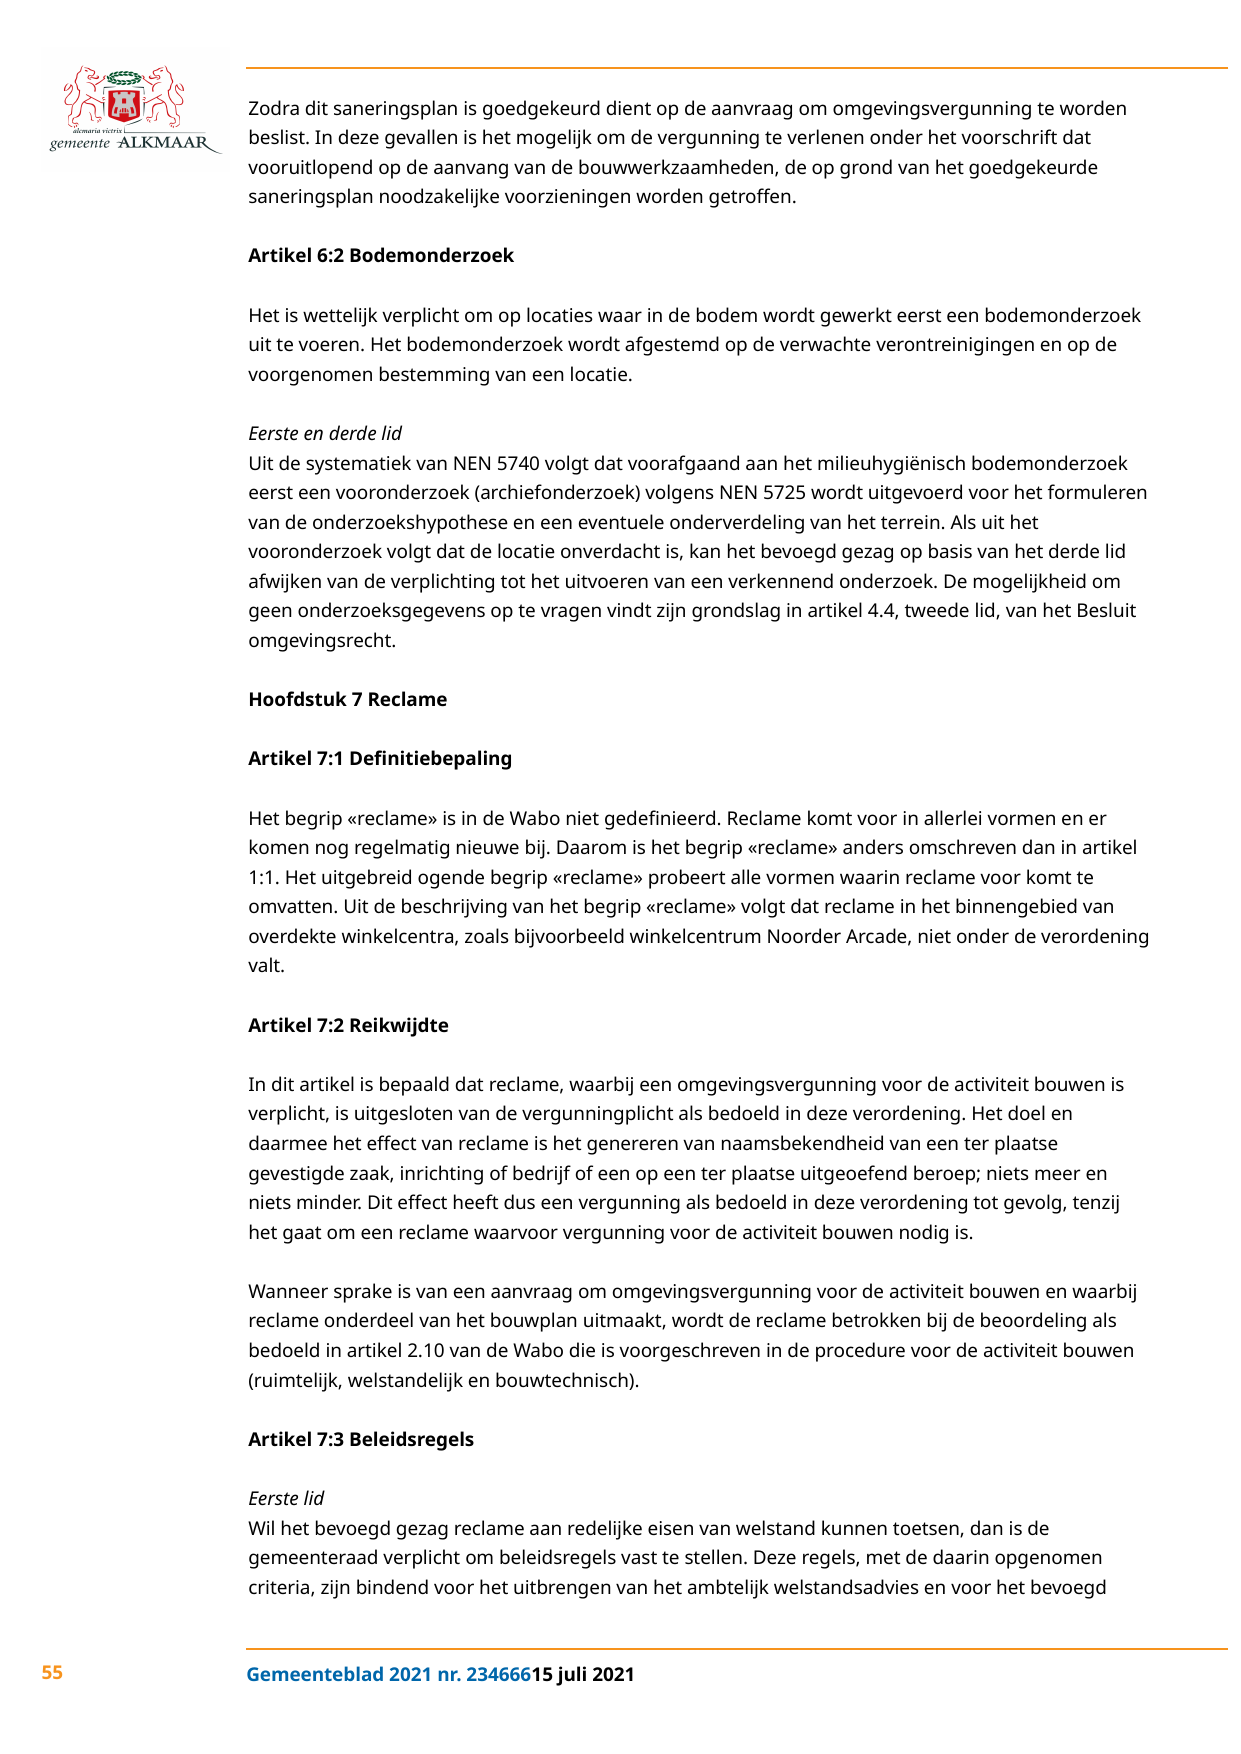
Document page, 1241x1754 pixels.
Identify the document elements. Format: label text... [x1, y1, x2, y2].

text Hoofdstuk 7 Reclame [248, 686, 1152, 712]
text Uit de systematiek van NEN 5740 volgt dat voorafgaand aan het milieuhygiënisch bodemonderzoek eerst een vooronderzoek (archiefonderzoek) volgens NEN 5725 wordt uitgevoerd voor het formuleren van de onderzoekshypothese en een eventuele onderverdeling van het terrein. Als uit het vooronderzoek volgt dat de locatie onverdacht is, kan het bevoegd gezag op basis van het derde lid afwijken van de verplichting tot het uitvoeren van een verkennend onderzoek. De mogelijkheid om geen onderzoeksgegevens op te vragen vindt zijn grondslag in artikel 4.4, tweede lid, van het Besluit omgevingsrecht. [248, 450, 1152, 653]
text Wanneer sprake is van een aanvraag om omgevingsvergunning voor de activiteit bouwen en waarbij reclame onderdeel van het bouwplan uitmaakt, wordt de reclame betrokken bij de beoordeling als bedoeld in artikel 2.10 van de Wabo die is voorgeschreven in de procedure voor de activiteit bouwen (ruimtelijk, welstandelijk en bouwtechnisch). [248, 1278, 1152, 1393]
text In dit artikel is bepaald dat reclame, waarbij een omgevingsvergunning voor de activiteit bouwen is verplicht, is uitgesloten van de vergunningplicht als bedoeld in deze verordening. Het doel en daarmee het effect van reclame is het genereren van naamsbekendheid van een ter plaatse gevestigde zaak, inrichting of bedrijf of een op een ter plaatse uitgeoefend beroep; niets meer en niets minder. Dit effect heeft dus een vergunning als bedoeld in deze verordening tot gevolg, tenzij het gaat om een reclame waarvoor vergunning voor de activiteit bouwen nodig is. [248, 1071, 1152, 1245]
text Zodra dit saneringsplan is goedgekeurd dient op de aanvraag om omgevingsvergunning te worden beslist. In deze gevallen is het mogelijk om de vergunning te verlenen onder het voorschrift dat vooruitlopend op de aanvang van de bouwwerkzaamheden, de op grond van het goedgekeurde saneringsplan noodzakelijke voorzieningen worden getroffen. [248, 95, 1152, 209]
text Het is wettelijk verplicht om op locaties waar in de bodem wordt gewerkt eerst een bodemonderzoek uit te voeren. Het bodemonderzoek wordt afgestemd op de verwachte verontreinigingen en op de voorgenomen bestemming van een locatie. [248, 302, 1152, 387]
text Artikel 7:1 Definitiebepaling [248, 746, 1152, 771]
picture [41, 47, 231, 172]
text Eerste lid [248, 1485, 1152, 1511]
text Artikel 7:3 Beleidsregels [248, 1426, 1152, 1452]
text Artikel 6:2 Bodemonderzoek [248, 243, 1152, 268]
text Artikel 7:2 Reikwijdte [248, 1012, 1152, 1038]
text Eerste en derde lid [248, 420, 1152, 446]
text Het begrip «reclame» is in de Wabo niet gedefinieerd. Reclame komt voor in allerlei vormen en er komen nog regelmatig nieuwe bij. Daarom is het begrip «reclame» anders omschreven dan in artikel 1:1. Het uitgebreid ogende begrip «reclame» probeert alle vormen waarin reclame voor komt te omvatten. Uit de beschrijving van het begrip «reclame» volgt dat reclame in het binnengebied van overdekte winkelcentra, zoals bijvoorbeeld winkelcentrum Noorder Arcade, niet onder de verordening valt. [248, 805, 1152, 978]
text Wil het bevoegd gezag reclame aan redelijke eisen van welstand kunnen toetsen, dan is de gemeenteraad verplicht om beleidsregels vast te stellen. Deze regels, met de daarin opgenomen criteria, zijn bindend voor het uitbrengen van het ambtelijk welstandsadvies en voor het bevoegd [248, 1515, 1152, 1600]
